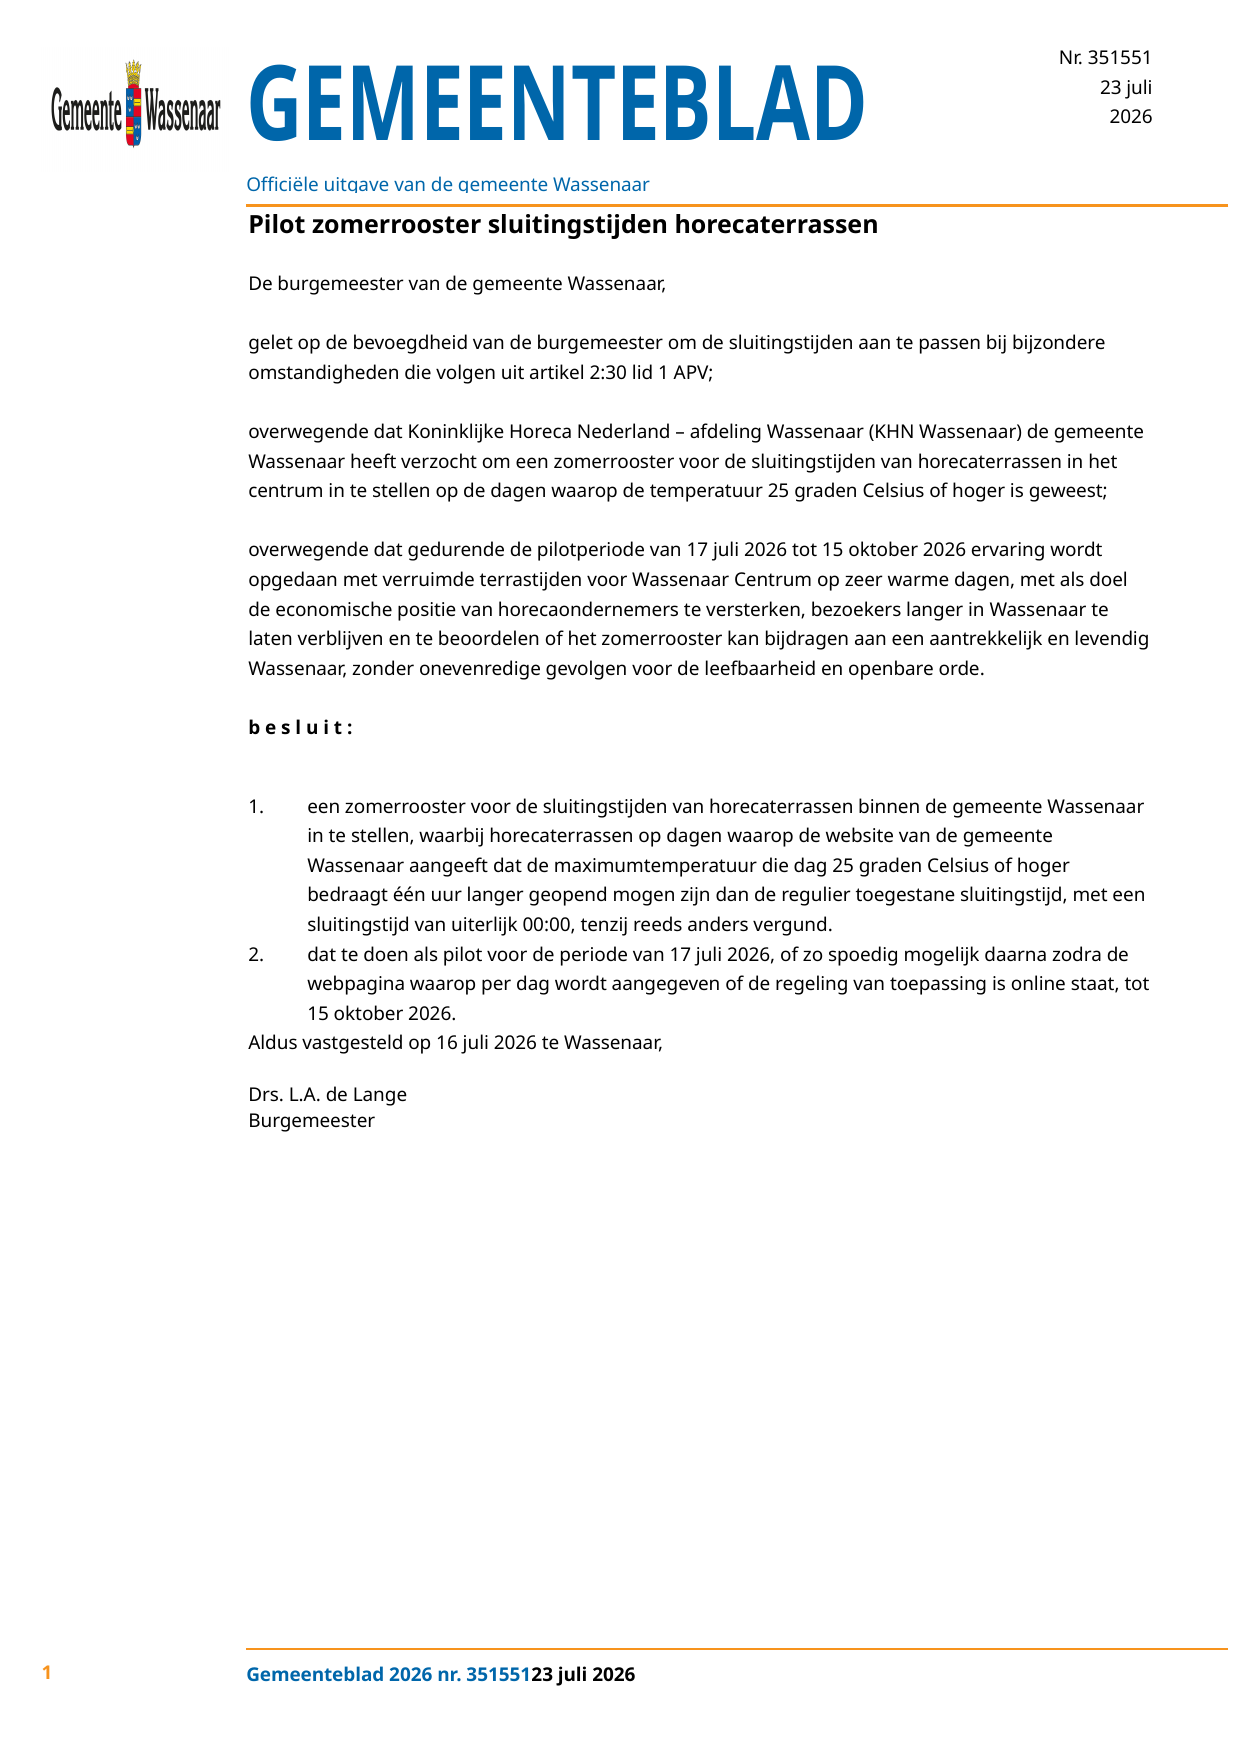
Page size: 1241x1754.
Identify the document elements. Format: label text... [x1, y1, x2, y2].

picture [41, 47, 231, 172]
text Aldus vastgesteld op 16 juli 2026 te Wassenaar, [248, 1029, 1152, 1055]
text De burgemeester van de gemeente Wassenaar, [248, 270, 1152, 296]
text Drs. L.A. de Lange [248, 1081, 1152, 1107]
text Burgemeester [248, 1107, 1152, 1132]
text overwegende dat Koninklijke Horeca Nederland – afdeling Wassenaar (KHN Wassenaar) de gemeente Wassenaar heeft verzocht om een zomerrooster voor de sluitingstijden van horecaterrassen in het centrum in te stellen op de dagen waarop de temperatuur 25 graden Celsius of hoger is geweest; [248, 418, 1152, 503]
list een zomerrooster voor de sluitingstijden van horecaterrassen binnen de gemeente Wassenaar in te stellen, waarbij horecaterrassen op dagen waarop de website van de gemeente Wassenaar aangeeft dat de maximumtemperatuur die dag 25 graden Celsius of hoger bedraagt één uur langer geopend mogen zijn dan de regulier toegestane sluitingstijd, met een sluitingstijd van uiterlijk 00:00, tenzij reeds anders vergund. [248, 793, 1152, 937]
list dat te doen als pilot voor de periode van 17 juli 2026, of zo spoedig mogelijk daarna zodra de webpagina waarop per dag wordt aangegeven of de regeling van toepassing is online staat, tot 15 oktober 2026. [248, 941, 1152, 1026]
text overwegende dat gedurende de pilotperiode van 17 juli 2026 tot 15 oktober 2026 ervaring wordt opgedaan met verruimde terrastijden voor Wassenaar Centrum op zeer warme dagen, met als doel de economische positie van horecaondernemers te versterken, bezoekers langer in Wassenaar te laten verblijven en te beoordelen of het zomerrooster kan bijdragen aan een aantrekkelijk en levendig Wassenaar, zonder onevenredige gevolgen voor de leefbaarheid en openbare orde. [248, 537, 1152, 681]
text Pilot zomerrooster sluitingstijden horecaterrassen [248, 207, 1152, 241]
text gelet op de bevoegdheid van de burgemeester om de sluitingstijden aan te passen bij bijzondere omstandigheden die volgen uit artikel 2:30 lid 1 APV; [248, 329, 1152, 385]
text b e s l u i t : [248, 714, 1152, 740]
